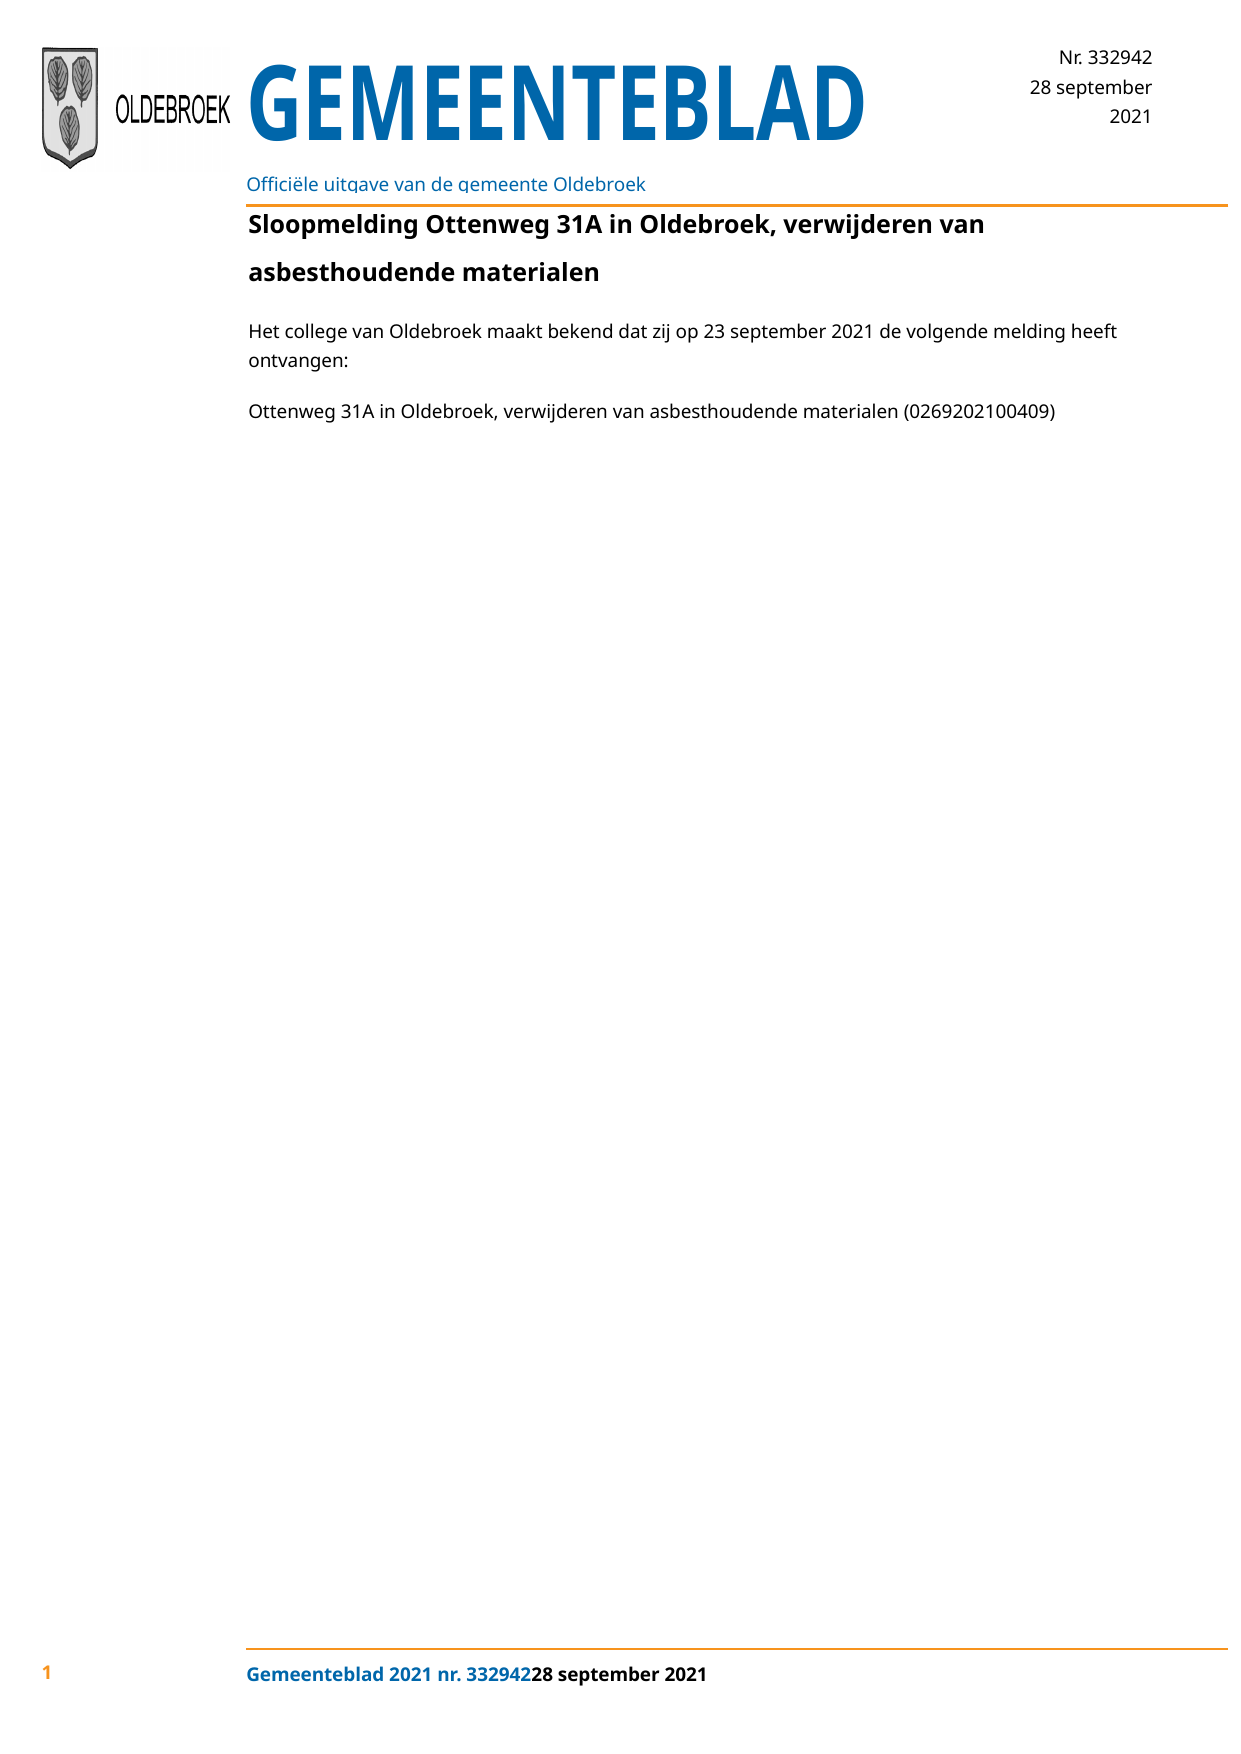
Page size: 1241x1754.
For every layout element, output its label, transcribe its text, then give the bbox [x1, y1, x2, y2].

text Het college van Oldebroek maakt bekend dat zij op 23 september 2021 de volgende melding heeft ontvangen: [248, 318, 1152, 373]
text Ottenweg 31A in Oldebroek, verwijderen van asbesthoudende materialen (0269202100409) [248, 398, 1152, 424]
picture [41, 47, 231, 172]
text Sloopmelding Ottenweg 31A in Oldebroek, verwijderen van asbesthoudende materialen [248, 207, 1152, 288]
